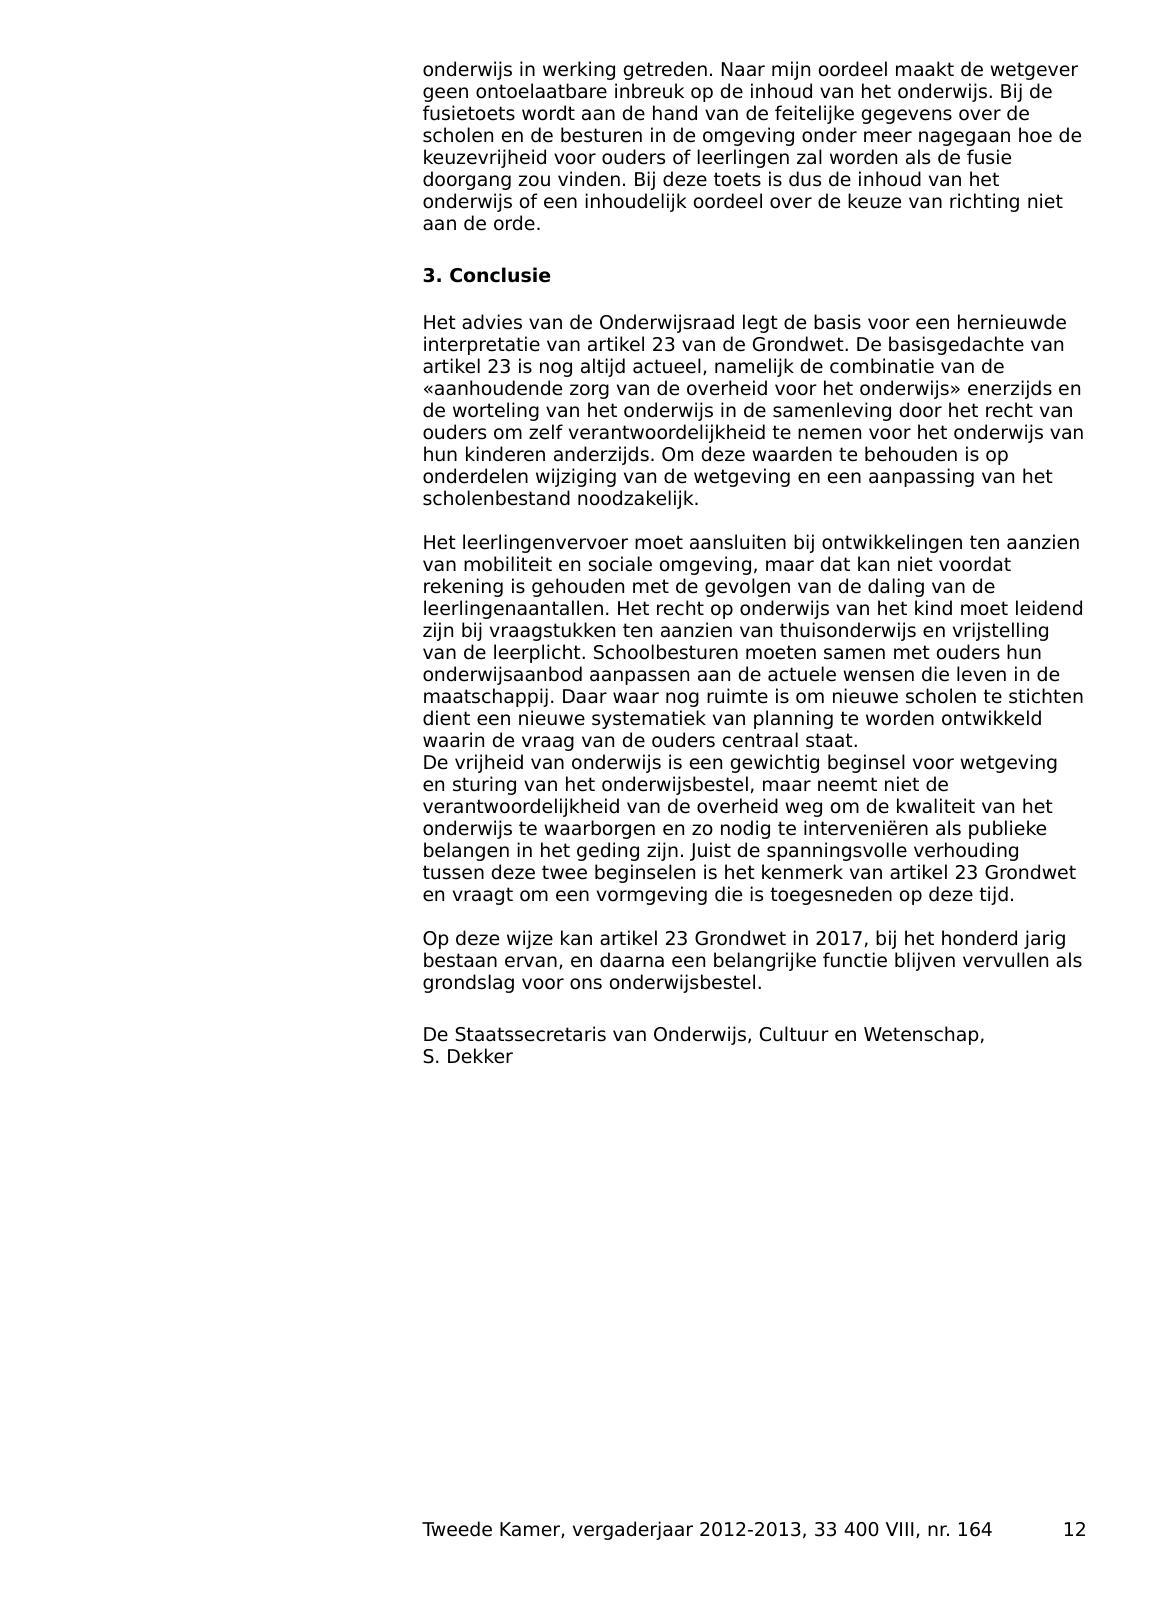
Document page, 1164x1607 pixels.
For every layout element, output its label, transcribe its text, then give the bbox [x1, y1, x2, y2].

text De Staatssecretaris van Onderwijs, Cultuur en Wetenschap, S. Dekker [422, 1024, 1087, 1068]
text Het advies van de Onderwijsraad legt de basis voor een hernieuwde interpretatie van artikel 23 van de Grondwet. De basisgedachte van artikel 23 is nog altijd actueel, namelijk de combinatie van de «aanhoudende zorg van de overheid voor het onderwijs» enerzijds en de worteling van het onderwijs in de samenleving door het recht van ouders om zelf verantwoordelijkheid te nemen voor het onderwijs van hun kinderen anderzijds. Om deze waarden te behouden is op onderdelen wijziging van de wetgeving en een aanpassing van het scholenbestand noodzakelijk. [422, 312, 1087, 510]
text De vrijheid van onderwijs is een gewichtig beginsel voor wetgeving en sturing van het onderwijsbestel, maar neemt niet de verantwoordelijkheid van de overheid weg om de kwaliteit van het onderwijs te waarborgen en zo nodig te interveniëren als publieke belangen in het geding zijn. Juist de spanningsvolle verhouding tussen deze twee beginselen is het kenmerk van artikel 23 Grondwet en vraagt om een vormgeving die is toegesneden op deze tijd. [422, 752, 1087, 906]
text onderwijs in werking getreden. Naar mijn oordeel maakt de wetgever geen ontoelaatbare inbreuk op de inhoud van het onderwijs. Bij de fusietoets wordt aan de hand van de feitelijke gegevens over de scholen en de besturen in de omgeving onder meer nagegaan hoe de keuzevrijheid voor ouders of leerlingen zal worden als de fusie doorgang zou vinden. Bij deze toets is dus de inhoud van het onderwijs of een inhoudelijk oordeel over de keuze van richting niet aan de orde. [422, 59, 1087, 235]
text Op deze wijze kan artikel 23 Grondwet in 2017, bij het honderd jarig bestaan ervan, en daarna een belangrijke functie blijven vervullen als grondslag voor ons onderwijsbestel. [422, 928, 1087, 994]
subtitle 3. Conclusie [422, 265, 1087, 287]
text Het leerlingenvervoer moet aansluiten bij ontwikkelingen ten aanzien van mobiliteit en sociale omgeving, maar dat kan niet voordat rekening is gehouden met de gevolgen van de daling van de leerlingenaantallen. Het recht op onderwijs van het kind moet leidend zijn bij vraagstukken ten aanzien van thuisonderwijs en vrijstelling van de leerplicht. Schoolbesturen moeten samen met ouders hun onderwijsaanbod aanpassen aan de actuele wensen die leven in de maatschappij. Daar waar nog ruimte is om nieuwe scholen te stichten dient een nieuwe systematiek van planning te worden ontwikkeld waarin de vraag van de ouders centraal staat. [422, 532, 1087, 752]
